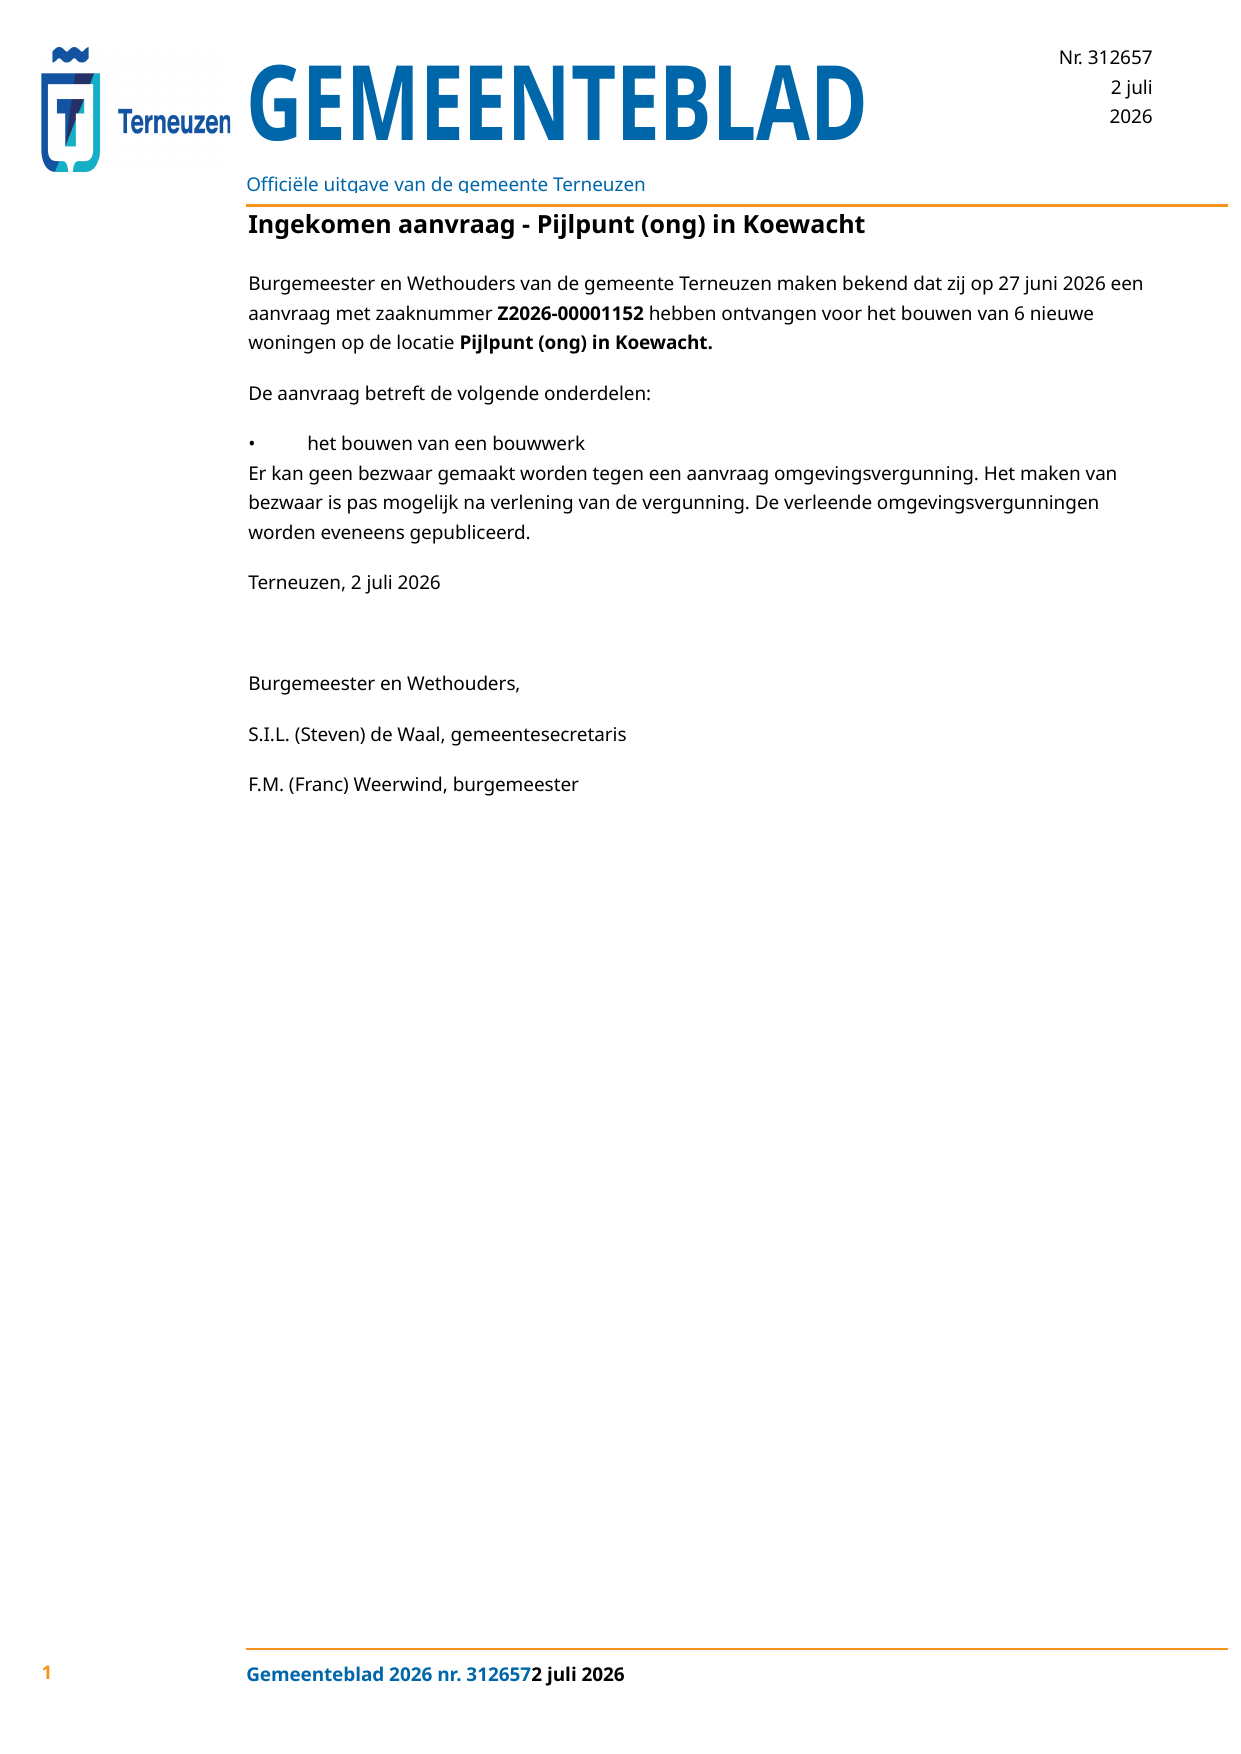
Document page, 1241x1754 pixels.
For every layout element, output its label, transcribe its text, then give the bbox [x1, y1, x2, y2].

picture [41, 47, 231, 172]
text Ingekomen aanvraag - Pijlpunt (ong) in Koewacht [248, 207, 1152, 241]
text Burgemeester en Wethouders van de gemeente Terneuzen maken bekend dat zij op 27 juni 2026 een aanvraag met zaaknummer Z2026-00001152 hebben ontvangen voor het bouwen van 6 nieuwe woningen op de locatie Pijlpunt (ong) in Koewacht. [248, 270, 1152, 355]
list het bouwen van een bouwwerk [248, 430, 1152, 456]
text Terneuzen, 2 juli 2026 [248, 569, 1152, 595]
text F.M. (Franc) Weerwind, burgemeester [248, 771, 1152, 797]
text S.I.L. (Steven) de Waal, gemeentesecretaris [248, 721, 1152, 746]
text De aanvraag betreft de volgende onderdelen: [248, 380, 1152, 406]
text Er kan geen bezwaar gemaakt worden tegen een aanvraag omgevingsvergunning. Het maken van bezwaar is pas mogelijk na verlening van de vergunning. De verleende omgevingsvergunningen worden eveneens gepubliceerd. [248, 460, 1152, 545]
text Burgemeester en Wethouders, [248, 670, 1152, 696]
